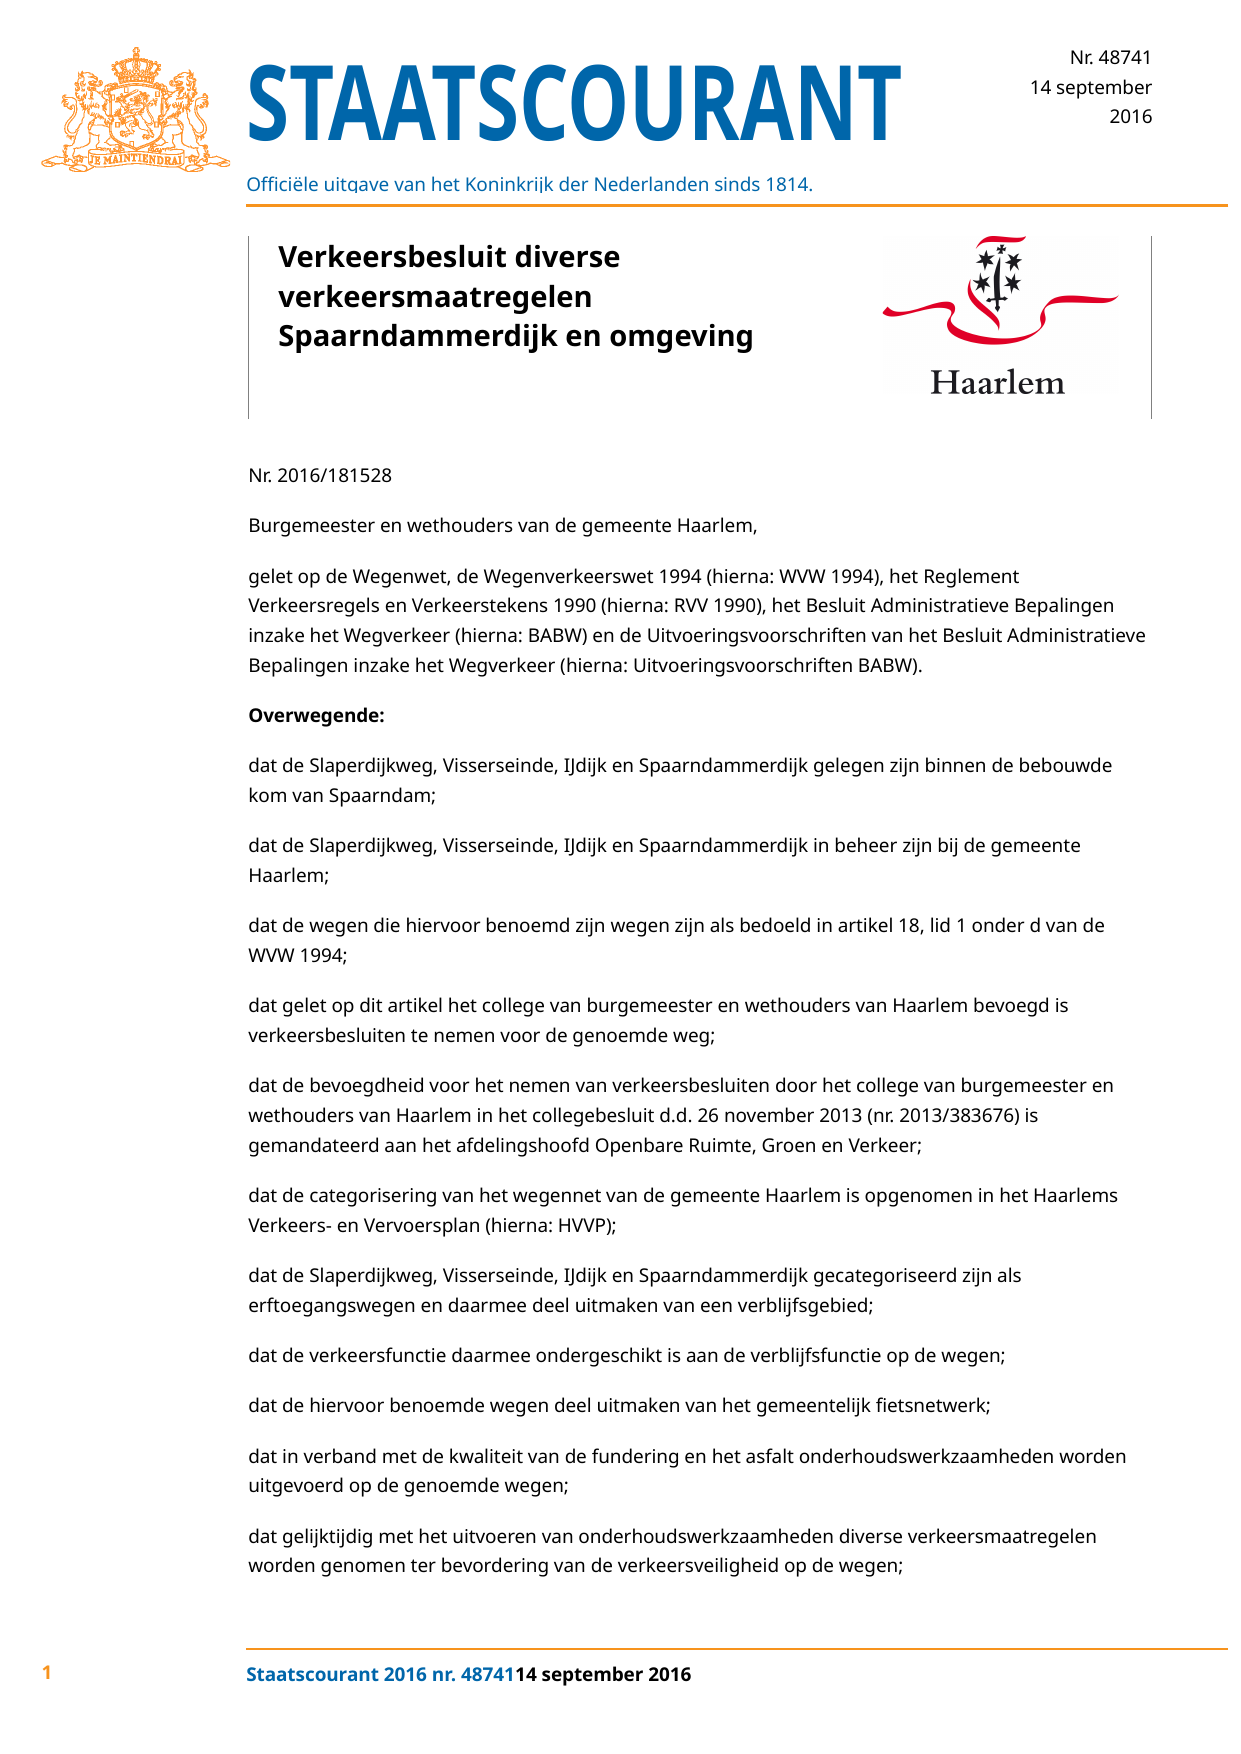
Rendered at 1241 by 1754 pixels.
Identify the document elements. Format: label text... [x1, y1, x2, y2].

picture [882, 236, 1119, 394]
text dat de hiervoor benoemde wegen deel uitmaken van het gemeentelijk fietsnetwerk; [248, 1393, 1152, 1418]
text Nr. 2016/181528 [248, 462, 1152, 488]
text dat in verband met de kwaliteit van de fundering en het asfalt onderhoudswerkzaamheden worden uitgevoerd op de genoemde wegen; [248, 1443, 1152, 1498]
text dat de wegen die hiervoor benoemd zijn wegen zijn als bedoeld in artikel 18, lid 1 onder d van de WVW 1994; [248, 913, 1152, 968]
text Burgemeester en wethouders van de gemeente Haarlem, [248, 513, 1152, 538]
text dat de Slaperdijkweg, Visserseinde, IJdijk en Spaarndammerdijk in beheer zijn bij de gemeente Haarlem; [248, 833, 1152, 888]
picture [41, 47, 231, 172]
text dat de verkeersfunctie daarmee ondergeschikt is aan de verblijfsfunctie op de wegen; [248, 1342, 1152, 1368]
text gelet op de Wegenwet, de Wegenverkeerswet 1994 (hierna: WVW 1994), het Reglement Verkeersregels en Verkeerstekens 1990 (hierna: RVV 1990), het Besluit Administratieve Bepalingen inzake het Wegverkeer (hierna: BABW) en de Uitvoeringsvoorschriften van het Besluit Administratieve Bepalingen inzake het Wegverkeer (hierna: Uitvoeringsvoorschriften BABW). [248, 563, 1152, 677]
text dat de categorisering van het wegennet van de gemeente Haarlem is opgenomen in het Haarlems Verkeers- en Vervoersplan (hierna: HVVP); [248, 1182, 1152, 1237]
text dat de Slaperdijkweg, Visserseinde, IJdijk en Spaarndammerdijk gelegen zijn binnen de bebouwde kom van Spaarndam; [248, 753, 1152, 808]
text Overwegende: [248, 702, 1152, 728]
text dat de Slaperdijkweg, Visserseinde, IJdijk en Spaarndammerdijk gecategoriseerd zijn als erftoegangswegen en daarmee deel uitmaken van een verblijfsgebied; [248, 1262, 1152, 1317]
text dat de bevoegdheid voor het nemen van verkeersbesluiten door het college van burgemeester en wethouders van Haarlem in het collegebesluit d.d. 26 november 2013 (nr. 2013/383676) is gemandateerd aan het afdelingshoofd Openbare Ruimte, Groen en Verkeer; [248, 1073, 1152, 1157]
table_header Verkeersbesluit diverse verkeersmaatregelen Spaarndammerdijk en omgeving [249, 236, 850, 419]
text dat gelet op dit artikel het college van burgemeester en wethouders van Haarlem bevoegd is verkeersbesluiten te nemen voor de genoemde weg; [248, 993, 1152, 1048]
table_header [850, 236, 1151, 419]
text dat gelijktijdig met het uitvoeren van onderhoudswerkzaamheden diverse verkeersmaatregelen worden genomen ter bevordering van de verkeersveiligheid op de wegen; [248, 1523, 1152, 1578]
